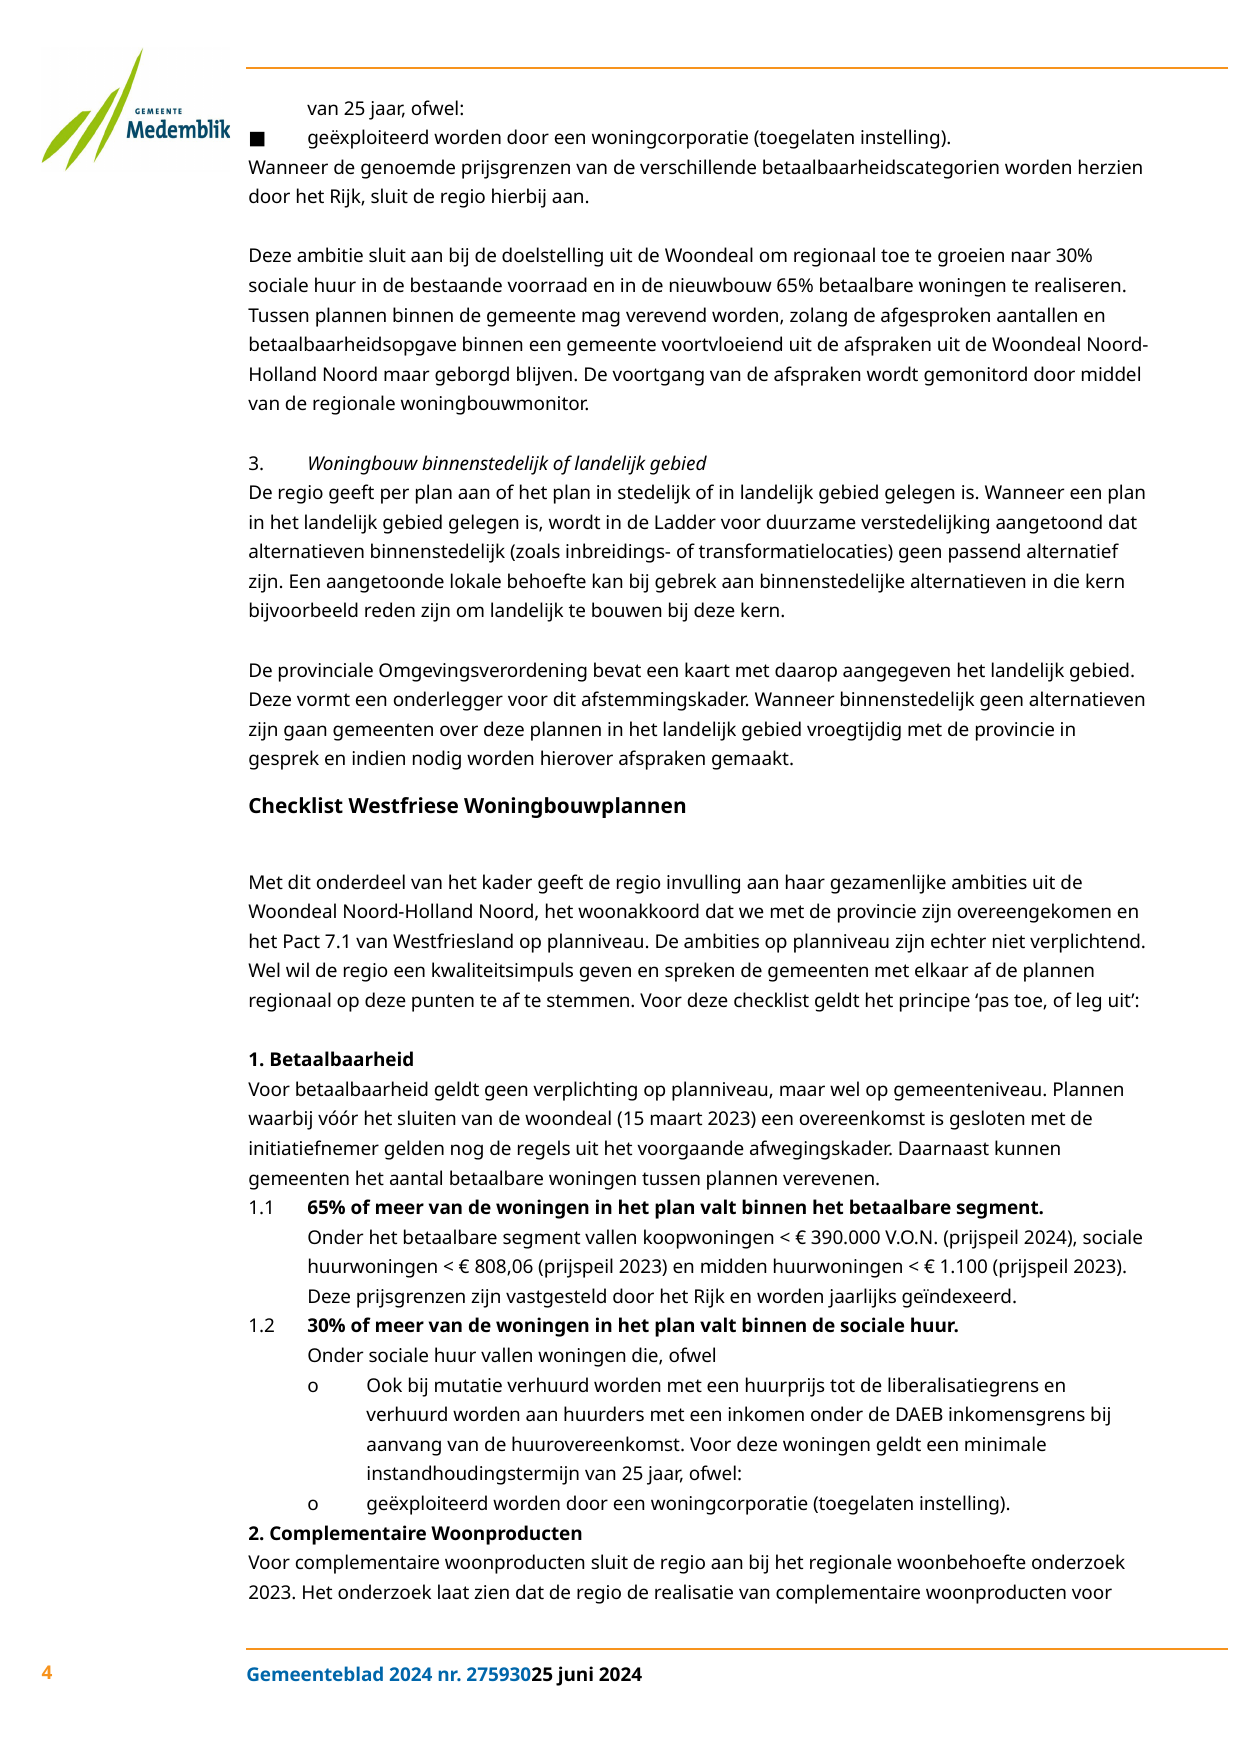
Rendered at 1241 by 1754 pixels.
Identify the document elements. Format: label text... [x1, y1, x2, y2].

list Ook bij mutatie verhuurd worden met een huurprijs tot de liberalisatiegrens en verhuurd worden aan huurders met een inkomen onder de DAEB inkomensgrens bij aanvang van de huurovereenkomst. Voor deze woningen geldt een minimale instandhoudingstermijn van 25 jaar, ofwel: [307, 1372, 1152, 1486]
text Voor betaalbaarheid geldt geen verplichting op planniveau, maar wel op gemeenteniveau. Plannen waarbij vóór het sluiten van de woondeal (15 maart 2023) een overeenkomst is gesloten met de initiatiefnemer gelden nog de regels uit het voorgaande afwegingskader. Daarnaast kunnen gemeenten het aantal betaalbare woningen tussen plannen verevenen. [248, 1076, 1152, 1191]
text Met dit onderdeel van het kader geeft de regio invulling aan haar gezamenlijke ambities uit de Woondeal Noord-Holland Noord, het woonakkoord dat we met de provincie zijn overeengekomen en het Pact 7.1 van Westfriesland op planniveau. De ambities op planniveau zijn echter niet verplichtend. Wel wil de regio een kwaliteitsimpuls geven en spreken de gemeenten met elkaar af de plannen regionaal op deze punten te af te stemmen. Voor deze checklist geldt het principe ‘pas toe, of leg uit’: [248, 869, 1152, 1013]
text De provinciale Omgevingsverordening bevat een kaart met daarop aangegeven het landelijk gebied. Deze vormt een onderlegger voor dit afstemmingskader. Wanneer binnenstedelijk geen alternatieven zijn gaan gemeenten over deze plannen in het landelijk gebied vroegtijdig met de provincie in gesprek en indien nodig worden hierover afspraken gemaakt. [248, 657, 1152, 771]
list 65% of meer van de woningen in het plan valt binnen het betaalbare segment. [248, 1194, 1152, 1220]
list geëxploiteerd worden door een woningcorporatie (toegelaten instelling). [248, 124, 1152, 150]
text Wanneer de genoemde prijsgrenzen van de verschillende betaalbaarheidscategorien worden herzien door het Rijk, sluit de regio hierbij aan. [248, 154, 1152, 209]
text 2. Complementaire Woonproducten [248, 1520, 1152, 1546]
text De regio geeft per plan aan of het plan in stedelijk of in landelijk gebied gelegen is. Wanneer een plan in het landelijk gebied gelegen is, wordt in de Ladder voor duurzame verstedelijking aangetoond dat alternatieven binnenstedelijk (zoals inbreidings- of transformatielocaties) geen passend alternatief zijn. Een aangetoonde lokale behoefte kan bij gebrek aan binnenstedelijke alternatieven in die kern bijvoorbeeld reden zijn om landelijk te bouwen bij deze kern. [248, 479, 1152, 623]
text Checklist Westfriese Woningbouwplannen [248, 791, 1152, 820]
list van 25 jaar, ofwel: [248, 95, 1152, 121]
list Woningbouw binnenstedelijk of landelijk gebied [248, 450, 1152, 476]
text 1. Betaalbaarheid [248, 1046, 1152, 1072]
list Onder sociale huur vallen woningen die, ofwel [248, 1342, 1152, 1368]
list geëxploiteerd worden door een woningcorporatie (toegelaten instelling). [307, 1490, 1152, 1516]
list 30% of meer van de woningen in het plan valt binnen de sociale huur. [248, 1313, 1152, 1338]
list Onder het betaalbare segment vallen koopwoningen < € 390.000 V.O.N. (prijspeil 2024), sociale huurwoningen < € 808,06 (prijspeil 2023) en midden huurwoningen < € 1.100 (prijspeil 2023). Deze prijsgrenzen zijn vastgesteld door het Rijk en worden jaarlijks geïndexeerd. [248, 1224, 1152, 1309]
text Deze ambitie sluit aan bij de doelstelling uit de Woondeal om regionaal toe te groeien naar 30% sociale huur in de bestaande voorraad en in de nieuwbouw 65% betaalbare woningen te realiseren. Tussen plannen binnen de gemeente mag verevend worden, zolang de afgesproken aantallen en betaalbaarheidsopgave binnen een gemeente voortvloeiend uit de afspraken uit de Woondeal Noord-Holland Noord maar geborgd blijven. De voortgang van de afspraken wordt gemonitord door middel van de regionale woningbouwmonitor. [248, 243, 1152, 416]
text Voor complementaire woonproducten sluit de regio aan bij het regionale woonbehoefte onderzoek 2023. Het onderzoek laat zien dat de regio de realisatie van complementaire woonproducten voor [248, 1549, 1152, 1605]
picture [41, 47, 231, 172]
